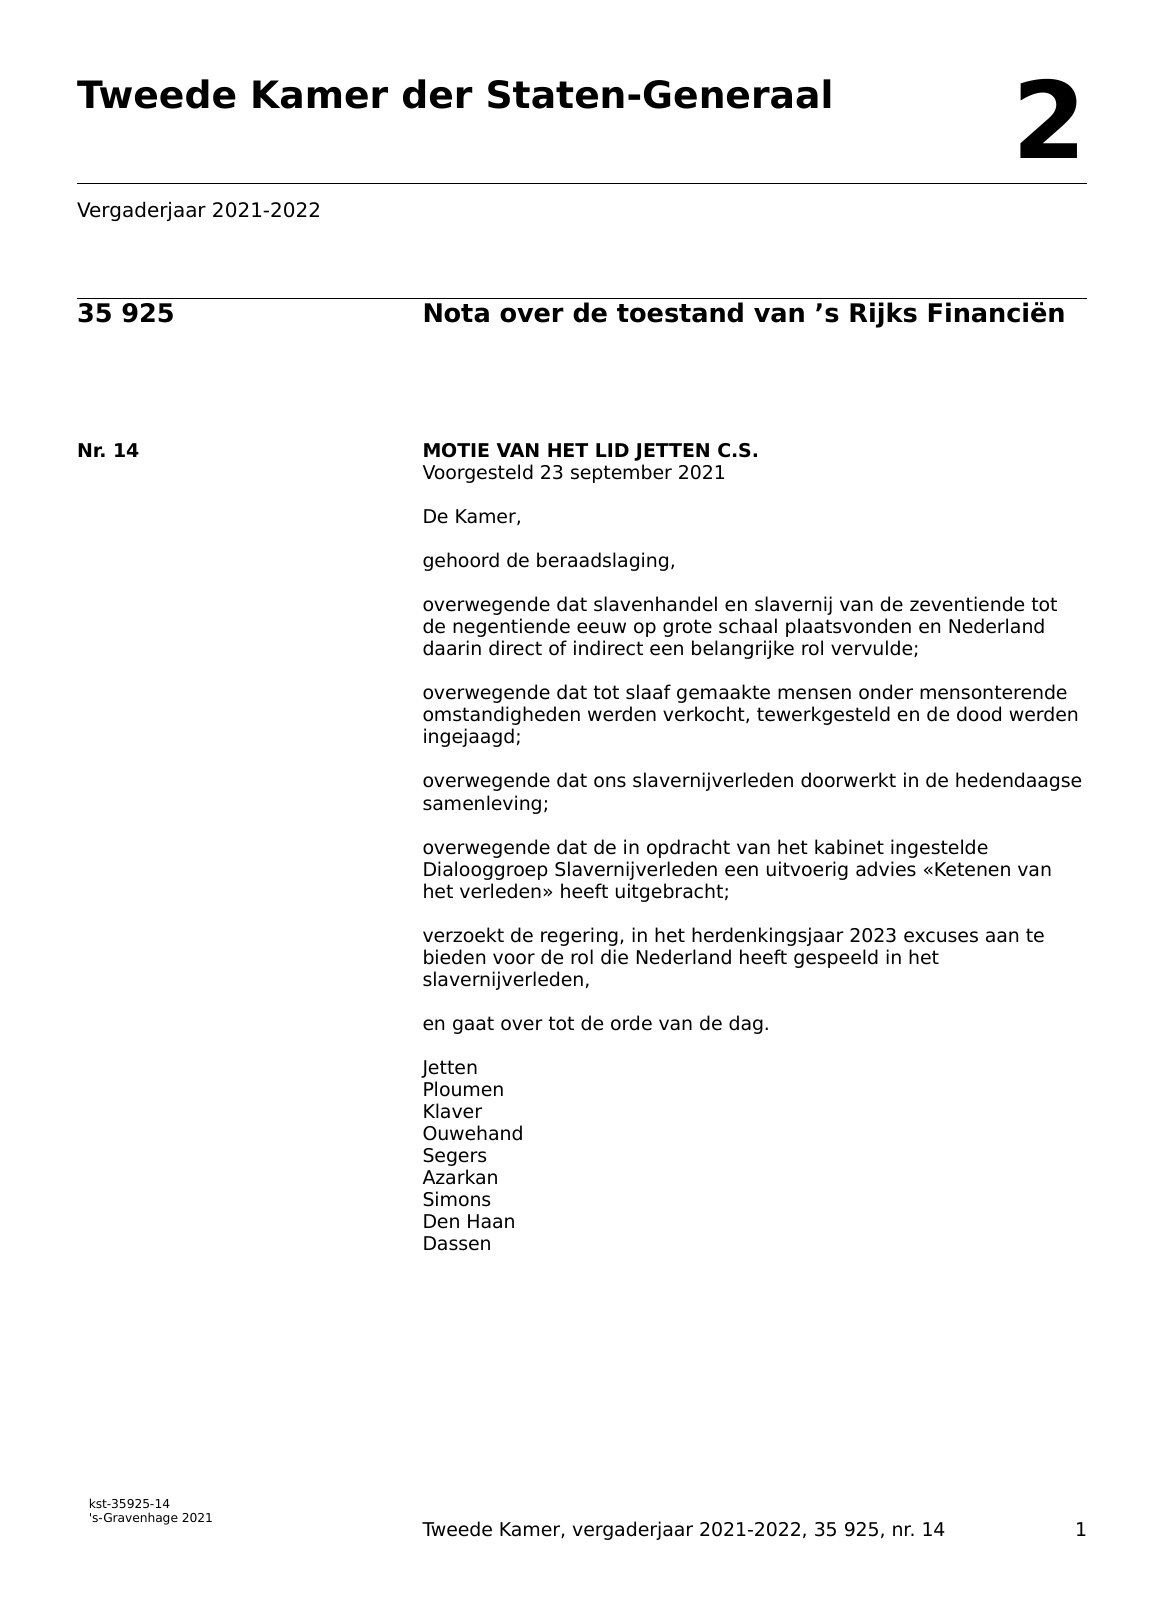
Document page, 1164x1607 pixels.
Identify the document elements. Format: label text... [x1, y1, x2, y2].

text Ouwehand [422, 1123, 1087, 1145]
text Voorgesteld 23 september 2021 [422, 462, 1087, 484]
text Azarkan [422, 1167, 1087, 1189]
text overwegende dat slavenhandel en slavernij van de zeventiende tot de negentiende eeuw op grote schaal plaatsvonden en Nederland daarin direct of indirect een belangrijke rol vervulde; [422, 594, 1087, 660]
text Ploumen [422, 1079, 1087, 1101]
text De Kamer, [422, 506, 1087, 528]
table_header Tweede Kamer der Staten-Generaal [77, 59, 886, 183]
text overwegende dat ons slavernijverleden doorwerkt in de hedendaagse samenleving; [422, 770, 1087, 814]
text 's-Gravenhage 2021 [88, 1511, 323, 1525]
subtitle Nr. 14 MOTIE VAN HET LID JETTEN C.S. [77, 440, 1087, 462]
text en gaat over tot de orde van de dag. [422, 1013, 1087, 1035]
text Jetten [422, 1057, 1087, 1079]
text gehoord de beraadslaging, [422, 550, 1087, 572]
text Simons [422, 1189, 1087, 1211]
text Klaver [422, 1101, 1087, 1123]
text Dassen [422, 1233, 1087, 1255]
table_cell Vergaderjaar 2021-2022 [77, 184, 1087, 298]
text overwegende dat tot slaaf gemaakte mensen onder mensonterende omstandigheden werden verkocht, tewerkgesteld en de dood werden ingejaagd; [422, 682, 1087, 748]
subtitle 35 925 Nota over de toestand van ’s Rijks Financiën [77, 299, 1087, 329]
text Den Haan [422, 1211, 1087, 1233]
table_header 2 [886, 59, 1087, 183]
text kst-35925-14 [88, 1497, 323, 1511]
text verzoekt de regering, in het herdenkingsjaar 2023 excuses aan te bieden voor de rol die Nederland heeft gespeeld in het slavernijverleden, [422, 925, 1087, 991]
text overwegende dat de in opdracht van het kabinet ingestelde Dialooggroep Slavernijverleden een uitvoerig advies «Ketenen van het verleden» heeft uitgebracht; [422, 837, 1087, 902]
text Segers [422, 1145, 1087, 1167]
